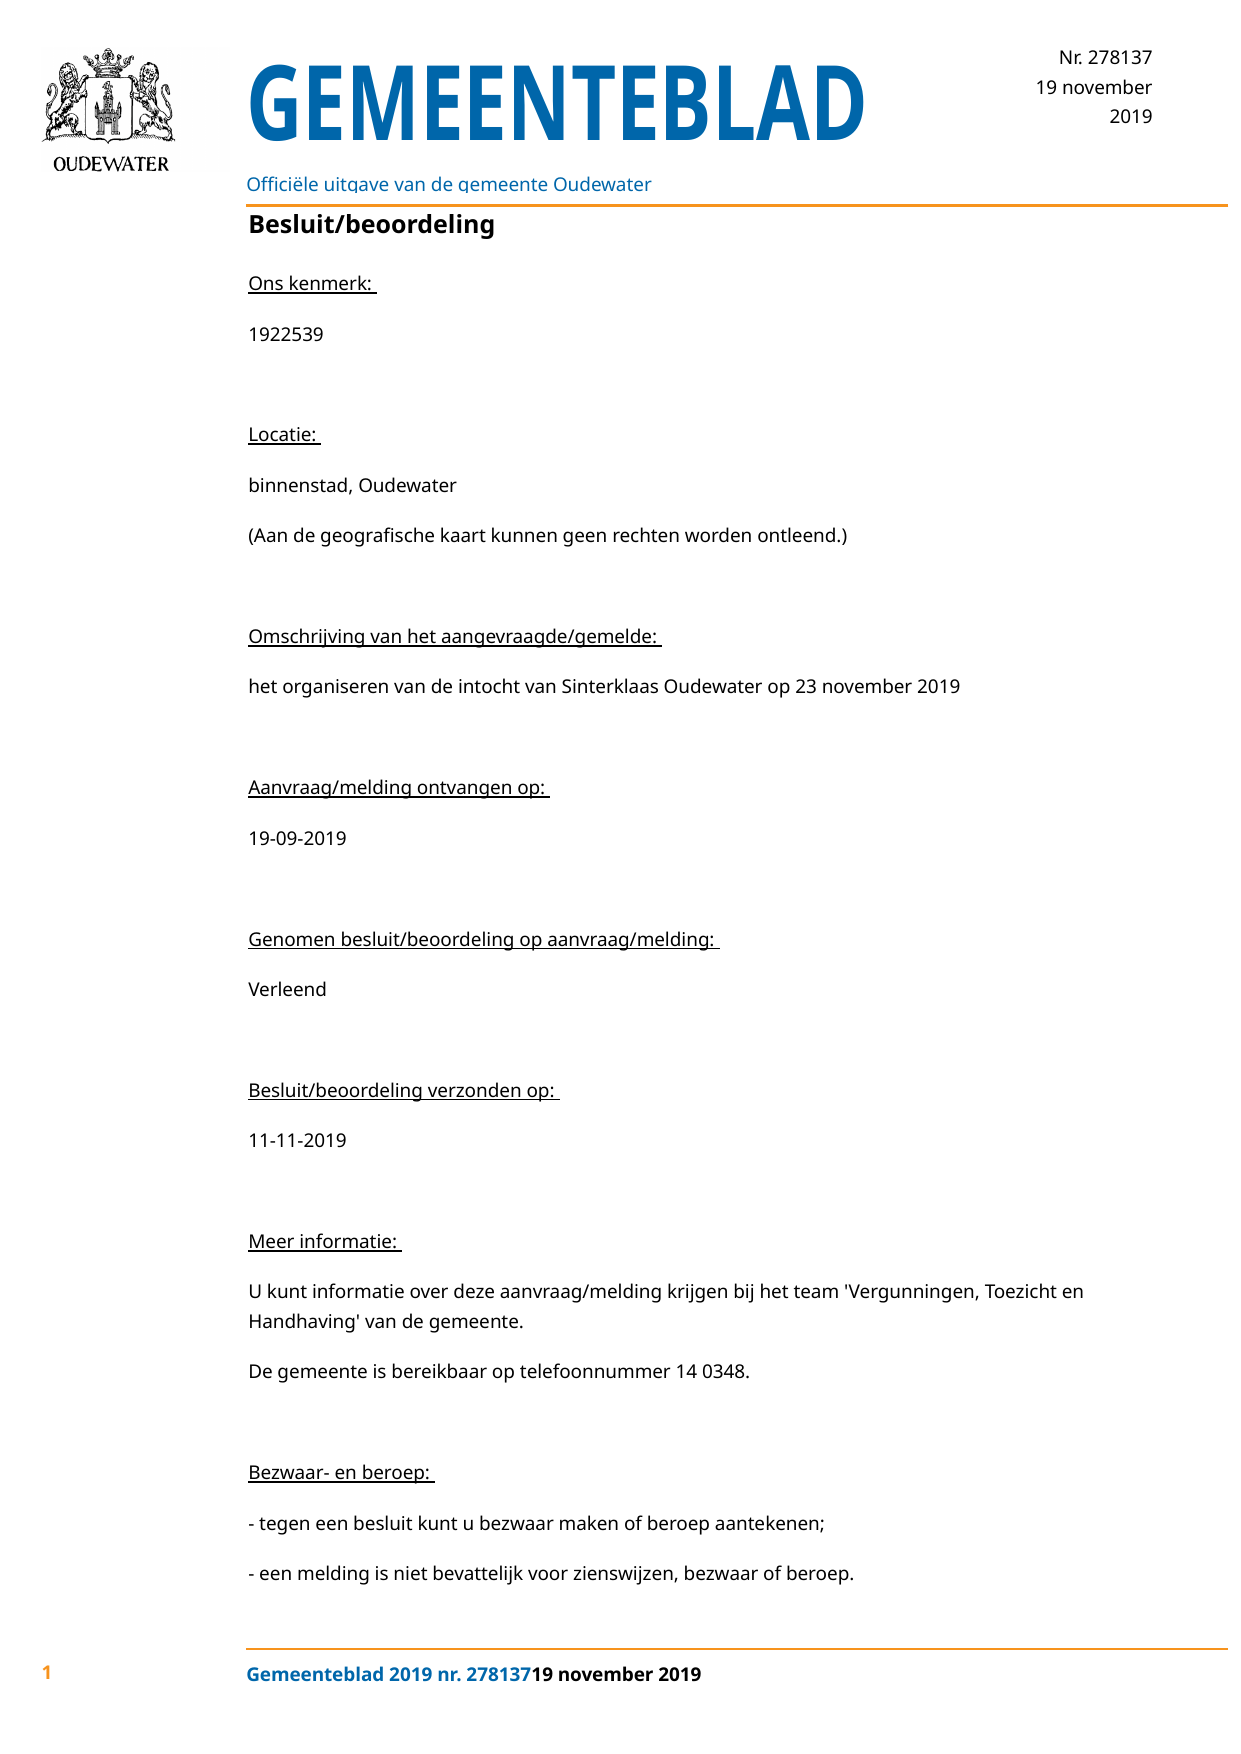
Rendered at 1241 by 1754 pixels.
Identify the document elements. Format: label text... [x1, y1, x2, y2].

text 19-09-2019 [248, 825, 1152, 851]
text Ons kenmerk: [248, 270, 1152, 296]
text - een melding is niet bevattelijk voor zienswijzen, bezwaar of beroep. [248, 1560, 1152, 1586]
text De gemeente is bereikbaar op telefoonnummer 14 0348. [248, 1359, 1152, 1384]
text Locatie: [248, 422, 1152, 447]
text Omschrijving van het aangevraagde/gemelde: [248, 623, 1152, 649]
text Aanvraag/melding ontvangen op: [248, 774, 1152, 800]
text binnenstad, Oudewater [248, 472, 1152, 498]
text (Aan de geografische kaart kunnen geen rechten worden ontleend.) [248, 522, 1152, 548]
text U kunt informatie over deze aanvraag/melding krijgen bij het team 'Vergunningen, Toezicht en Handhaving' van de gemeente. [248, 1279, 1152, 1334]
picture [41, 47, 231, 172]
text - tegen een besluit kunt u bezwaar maken of beroep aantekenen; [248, 1510, 1152, 1536]
text 11-11-2019 [248, 1127, 1152, 1153]
text Genomen besluit/beoordeling op aanvraag/melding: [248, 926, 1152, 951]
text Bezwaar- en beroep: [248, 1459, 1152, 1485]
text Besluit/beoordeling verzonden op: [248, 1077, 1152, 1103]
text Meer informatie: [248, 1228, 1152, 1254]
text Besluit/beoordeling [248, 207, 1152, 241]
text het organiseren van de intocht van Sinterklaas Oudewater op 23 november 2019 [248, 674, 1152, 699]
text 1922539 [248, 321, 1152, 346]
text Verleend [248, 976, 1152, 1002]
